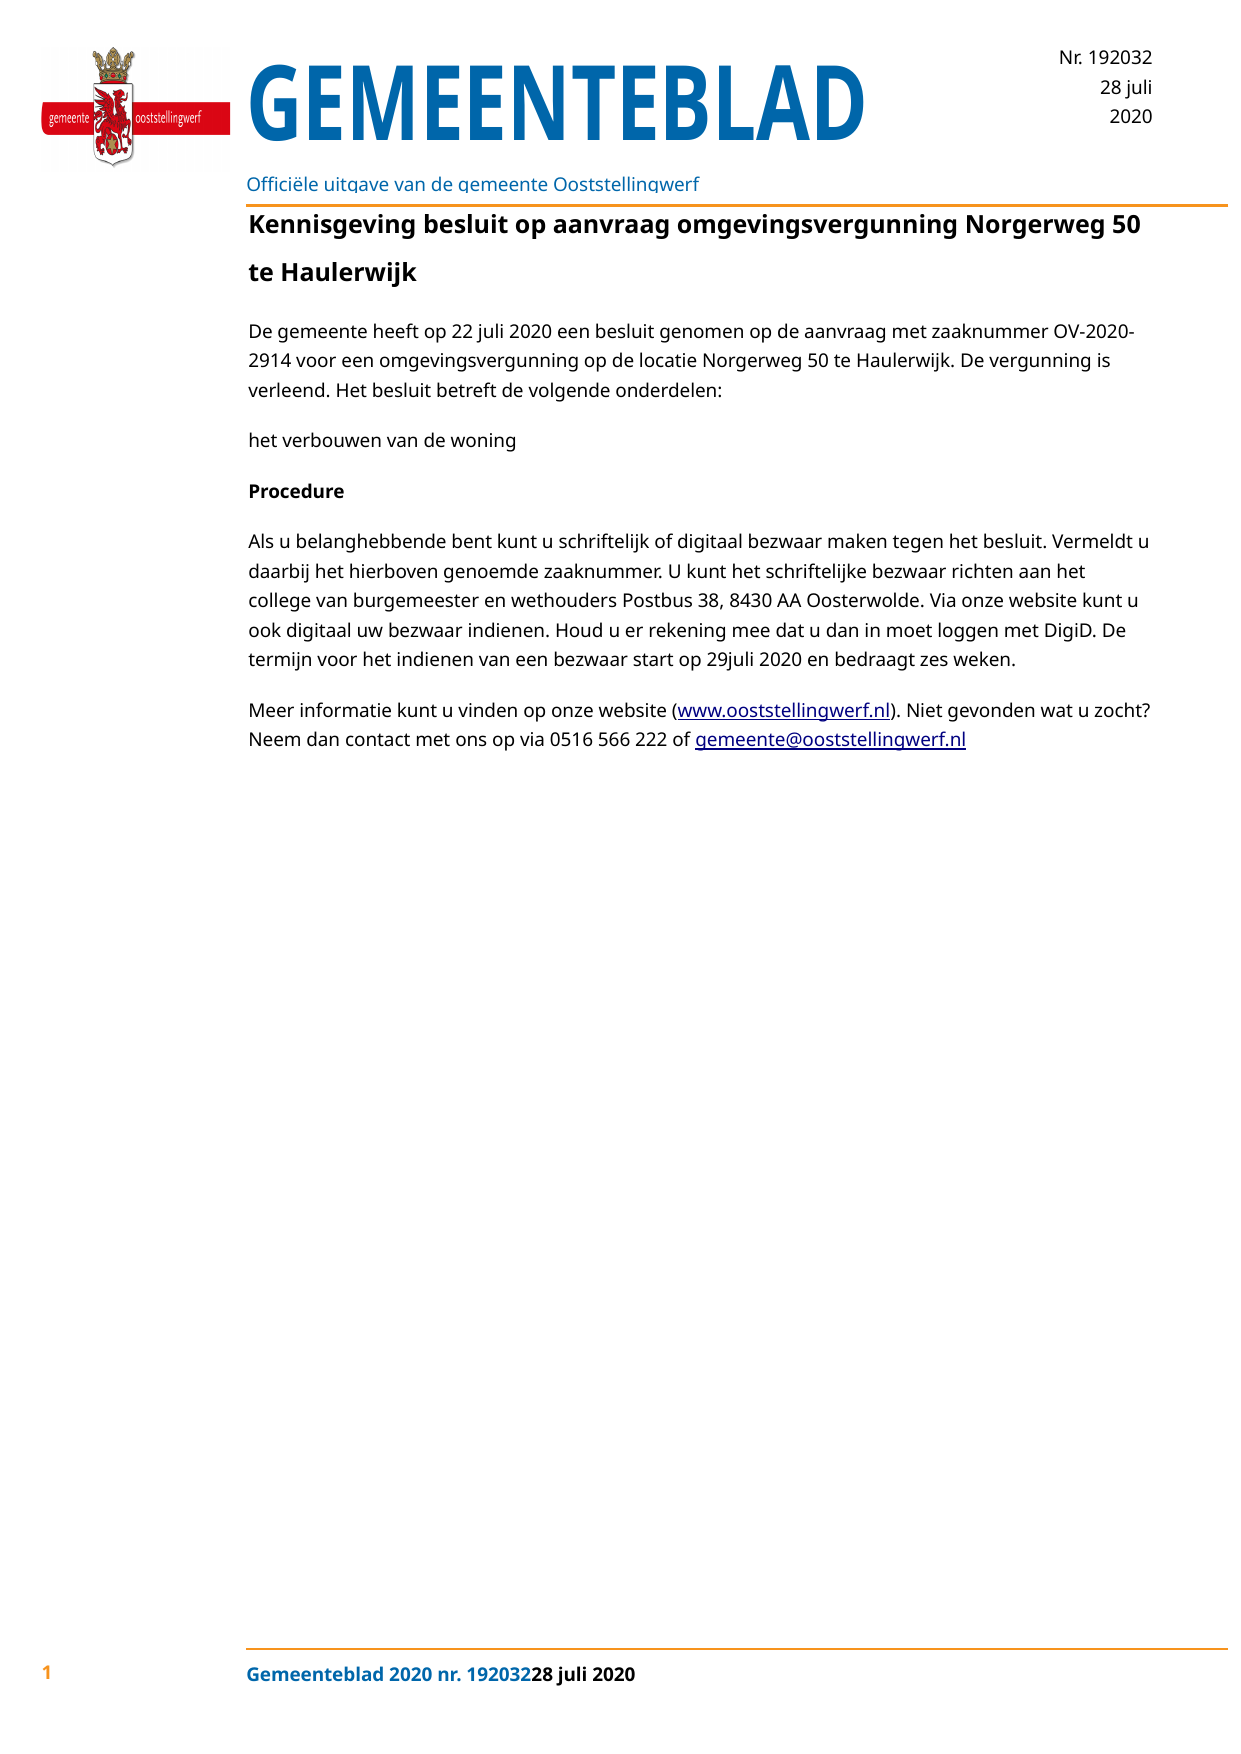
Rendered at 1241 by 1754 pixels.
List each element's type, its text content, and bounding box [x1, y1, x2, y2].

picture [41, 47, 231, 172]
text Als u belanghebbende bent kunt u schriftelijk of digitaal bezwaar maken tegen het besluit. Vermeldt u daarbij het hierboven genoemde zaaknummer. U kunt het schriftelijke bezwaar richten aan het college van burgemeester en wethouders Postbus 38, 8430 AA Oosterwolde. Via onze website kunt u ook digitaal uw bezwaar indienen. Houd u er rekening mee dat u dan in moet loggen met DigiD. De termijn voor het indienen van een bezwaar start op 29juli 2020 en bedraagt zes weken. [248, 528, 1152, 672]
text Meer informatie kunt u vinden op onze website (www.ooststellingwerf.nl). Niet gevonden wat u zocht? Neem dan contact met ons op via 0516 566 222 of gemeente@ooststellingwerf.nl [248, 697, 1152, 752]
text Procedure [248, 478, 1152, 504]
text Kennisgeving besluit op aanvraag omgevingsvergunning Norgerweg 50 te Haulerwijk [248, 207, 1152, 288]
text De gemeente heeft op 22 juli 2020 een besluit genomen op de aanvraag met zaaknummer OV-2020-2914 voor een omgevingsvergunning op de locatie Norgerweg 50 te Haulerwijk. De vergunning is verleend. Het besluit betreft de volgende onderdelen: [248, 318, 1152, 403]
text het verbouwen van de woning [248, 427, 1152, 453]
